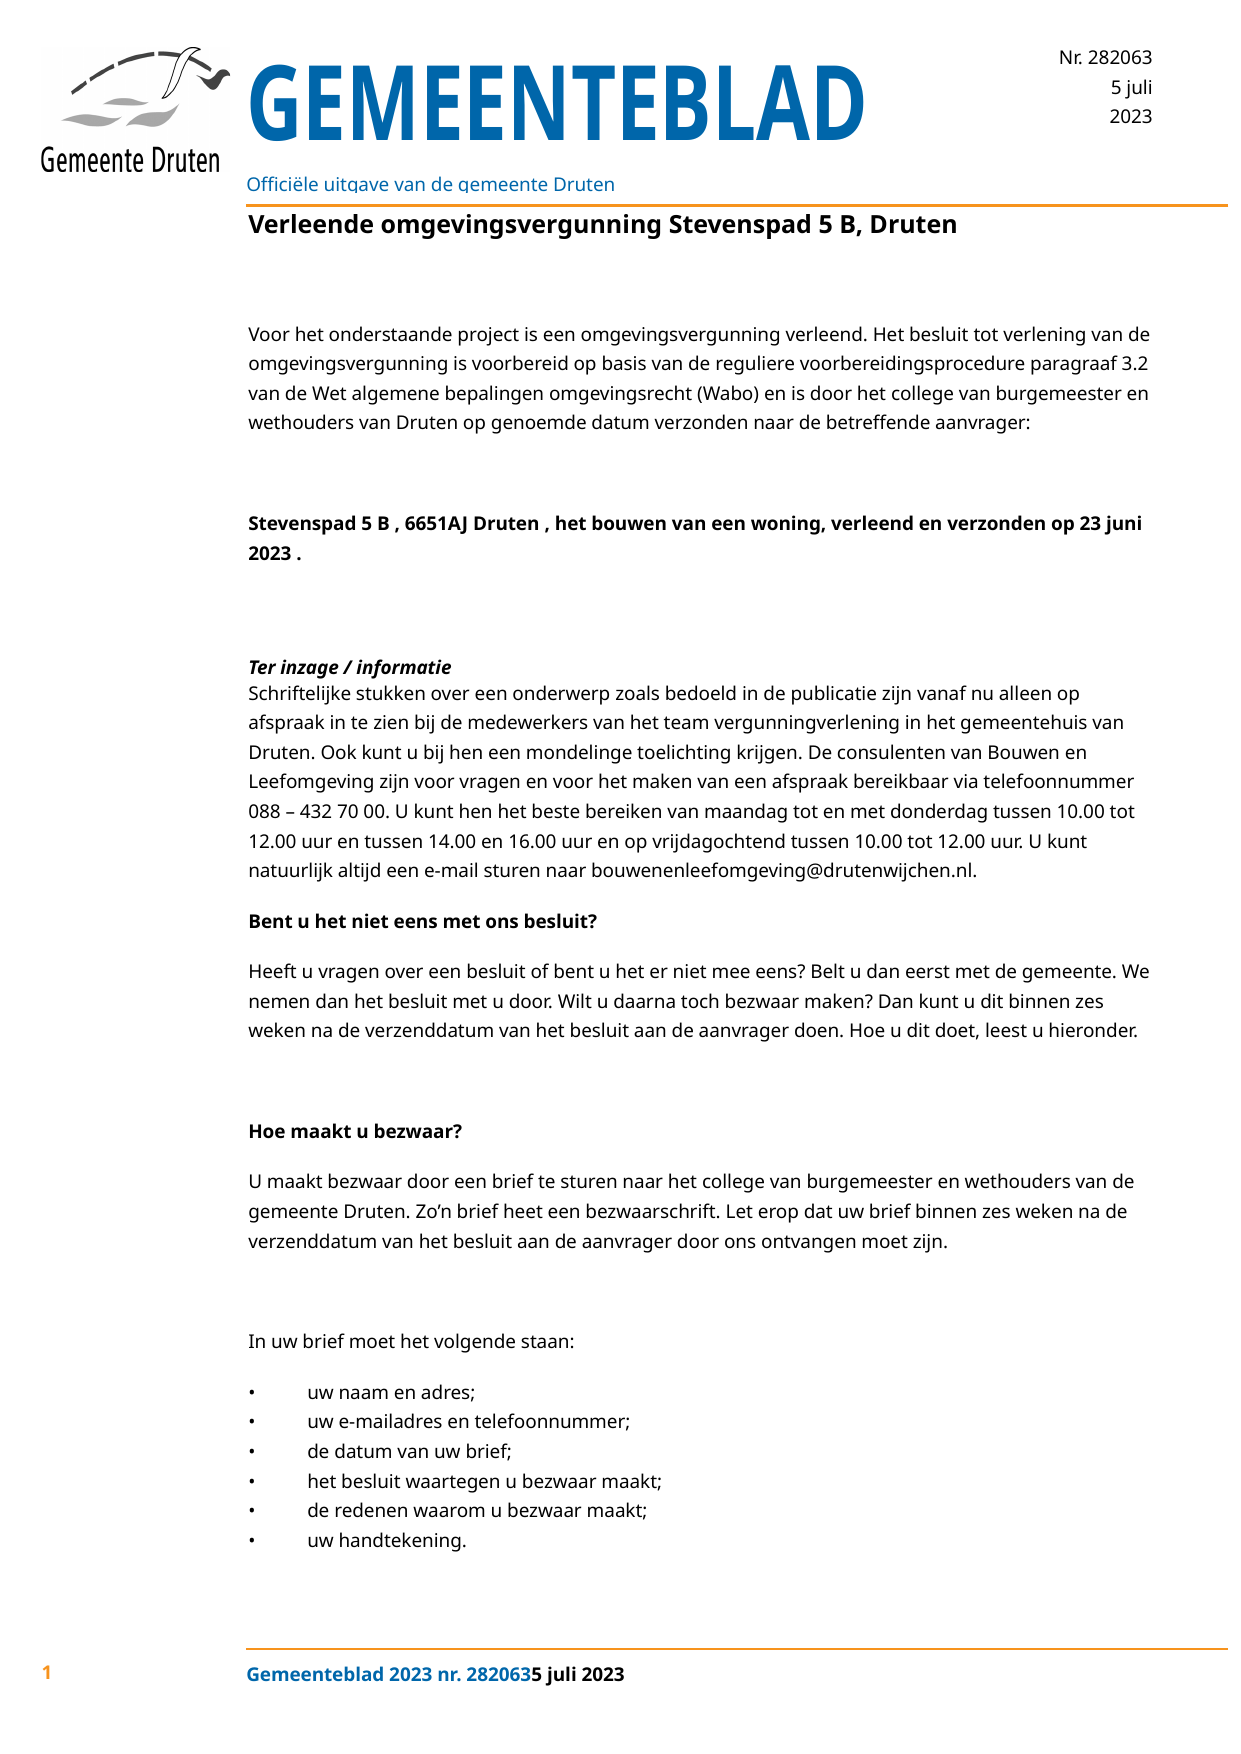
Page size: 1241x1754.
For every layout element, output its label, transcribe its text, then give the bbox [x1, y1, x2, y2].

text Heeft u vragen over een besluit of bent u het er niet mee eens? Belt u dan eerst met de gemeente. We nemen dan het besluit met u door. Wilt u daarna toch bezwaar maken? Dan kunt u dit binnen zes weken na de verzenddatum van het besluit aan de aanvrager doen. Hoe u dit doet, leest u hieronder. [248, 958, 1152, 1043]
picture [41, 47, 231, 172]
text Ter inzage / informatie [248, 654, 1152, 680]
text Schriftelijke stukken over een onderwerp zoals bedoeld in de publicatie zijn vanaf nu alleen op afspraak in te zien bij de medewerkers van het team vergunningverlening in het gemeentehuis van Druten. Ook kunt u bij hen een mondelinge toelichting krijgen. De consulenten van Bouwen en Leefomgeving zijn voor vragen en voor het maken van een afspraak bereikbaar via telefoonnummer 088 – 432 70 00. U kunt hen het beste bereiken van maandag tot en met donderdag tussen 10.00 tot 12.00 uur en tussen 14.00 en 16.00 uur en op vrijdagochtend tussen 10.00 tot 12.00 uur. U kunt natuurlijk altijd een e-mail sturen naar bouwenenleefomgeving@drutenwijchen.nl. [248, 680, 1152, 883]
text Bent u het niet eens met ons besluit? [248, 908, 1152, 934]
text In uw brief moet het volgende staan: [248, 1329, 1152, 1354]
list uw handtekening. [248, 1527, 1152, 1553]
list uw naam en adres; [248, 1379, 1152, 1405]
text Verleende omgevingsvergunning Stevenspad 5 B, Druten [248, 207, 1152, 241]
list het besluit waartegen u bezwaar maakt; [248, 1468, 1152, 1494]
text U maakt bezwaar door een brief te sturen naar het college van burgemeester en wethouders van de gemeente Druten. Zo’n brief heet een bezwaarschrift. Let erop dat uw brief binnen zes weken na de verzenddatum van het besluit aan de aanvrager door ons ontvangen moet zijn. [248, 1169, 1152, 1254]
text Stevenspad 5 B , 6651AJ Druten , het bouwen van een woning, verleend en verzonden op 23 juni 2023 . [248, 510, 1152, 566]
text Hoe maakt u bezwaar? [248, 1118, 1152, 1144]
text Voor het onderstaande project is een omgevingsvergunning verleend. Het besluit tot verlening van de omgevingsvergunning is voorbereid op basis van de reguliere voorbereidingsprocedure paragraaf 3.2 van de Wet algemene bepalingen omgevingsrecht (Wabo) en is door het college van burgemeester en wethouders van Druten op genoemde datum verzonden naar de betreffende aanvrager: [248, 321, 1152, 435]
list de datum van uw brief; [248, 1438, 1152, 1464]
list de redenen waarom u bezwaar maakt; [248, 1497, 1152, 1523]
list uw e-mailadres en telefoonnummer; [248, 1409, 1152, 1434]
